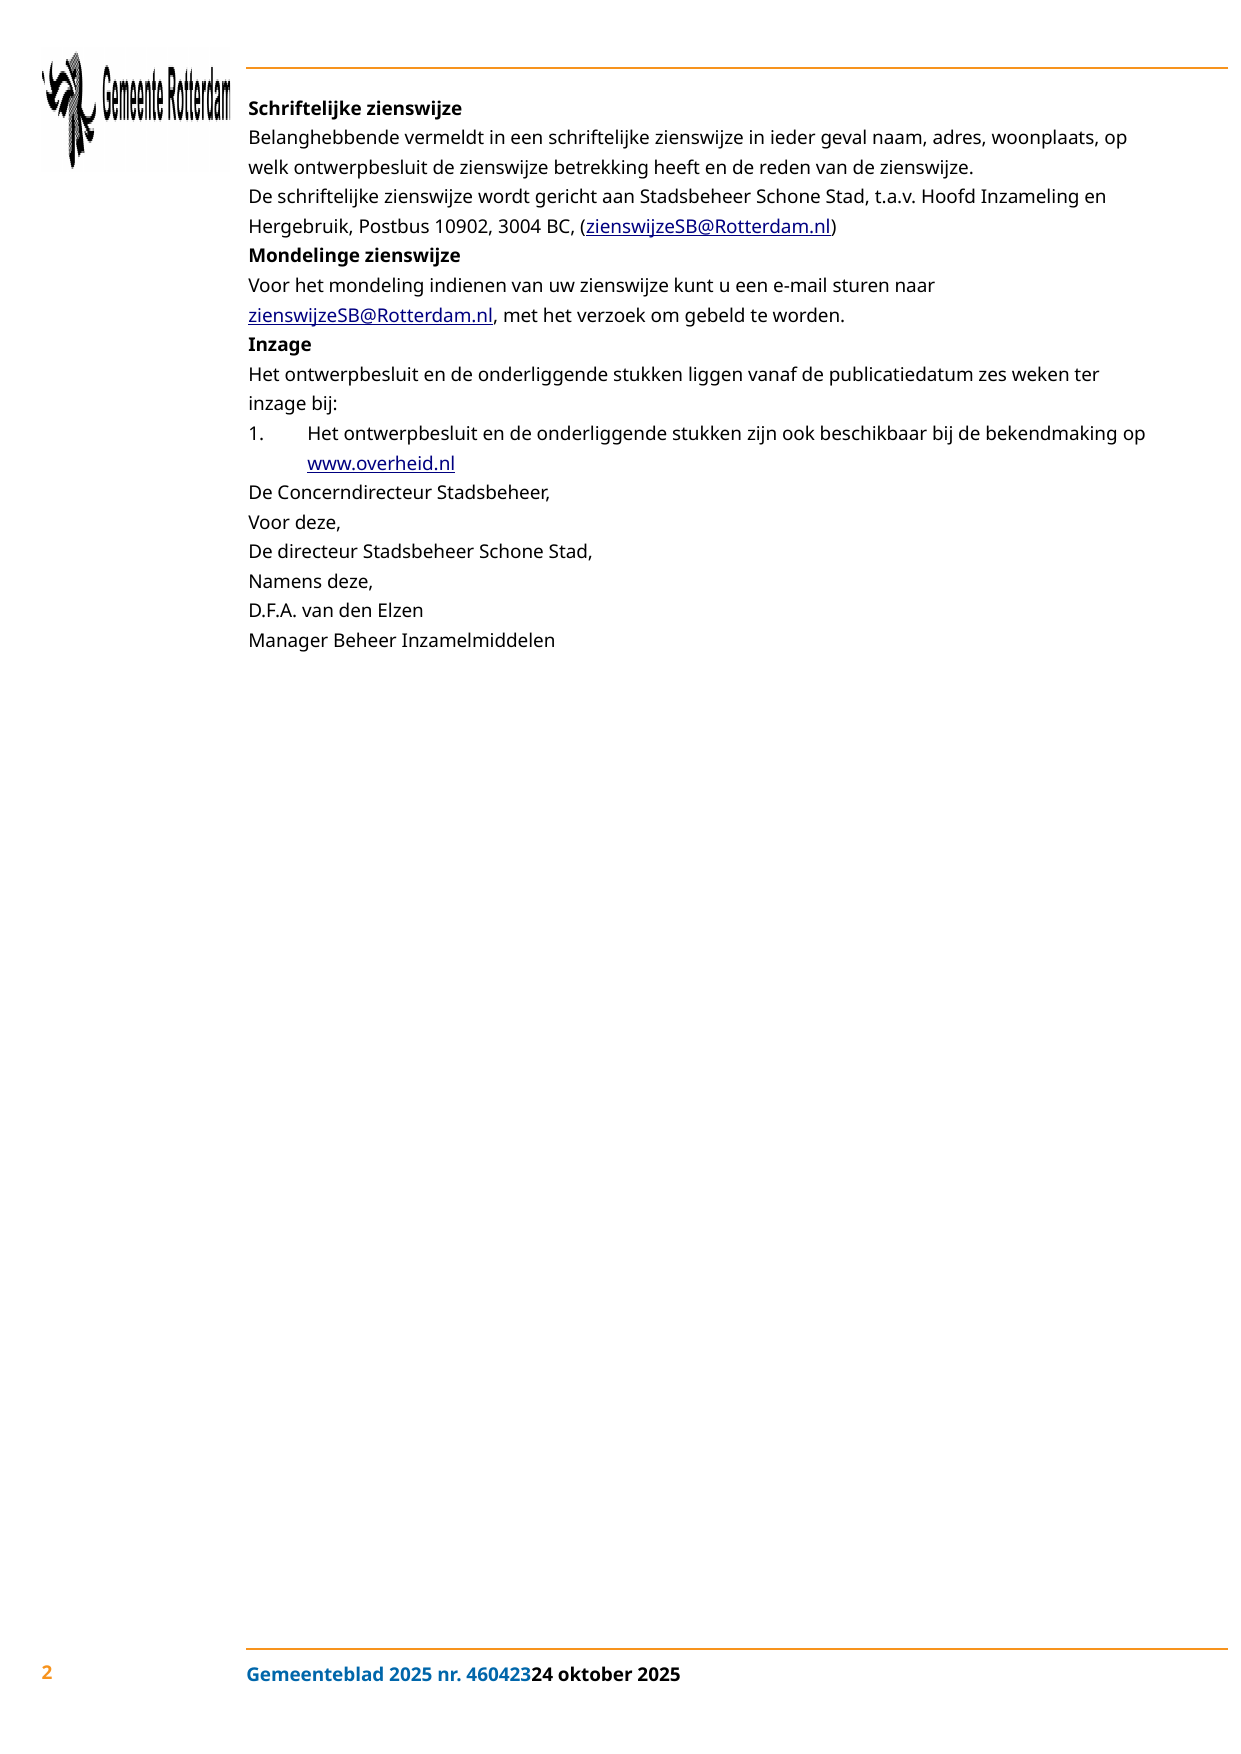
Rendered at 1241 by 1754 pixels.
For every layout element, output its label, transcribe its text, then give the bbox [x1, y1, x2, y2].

text De schriftelijke zienswijze wordt gericht aan Stadsbeheer Schone Stad, t.a.v. Hoofd Inzameling en Hergebruik, Postbus 10902, 3004 BC, (zienswijzeSB@Rotterdam.nl) [248, 183, 1152, 239]
text Voor deze, [248, 509, 1152, 535]
list Het ontwerpbesluit en de onderliggende stukken zijn ook beschikbaar bij de bekendmaking op www.overheid.nl [248, 420, 1152, 476]
text Schriftelijke zienswijze [248, 95, 1152, 121]
text Manager Beheer Inzamelmiddelen [248, 627, 1152, 653]
text Namens deze, [248, 568, 1152, 594]
text Inzage [248, 331, 1152, 357]
text De Concerndirecteur Stadsbeheer, [248, 479, 1152, 505]
text De directeur Stadsbeheer Schone Stad, [248, 538, 1152, 564]
text Voor het mondeling indienen van uw zienswijze kunt u een e-mail sturen naar zienswijzeSB@Rotterdam.nl, met het verzoek om gebeld te worden. [248, 272, 1152, 328]
text Mondelinge zienswijze [248, 243, 1152, 268]
picture [41, 47, 231, 172]
text Belanghebbende vermeldt in een schriftelijke zienswijze in ieder geval naam, adres, woonplaats, op welk ontwerpbesluit de zienswijze betrekking heeft en de reden van de zienswijze. [248, 124, 1152, 180]
text D.F.A. van den Elzen [248, 598, 1152, 623]
text Het ontwerpbesluit en de onderliggende stukken liggen vanaf de publicatiedatum zes weken ter inzage bij: [248, 361, 1152, 416]
